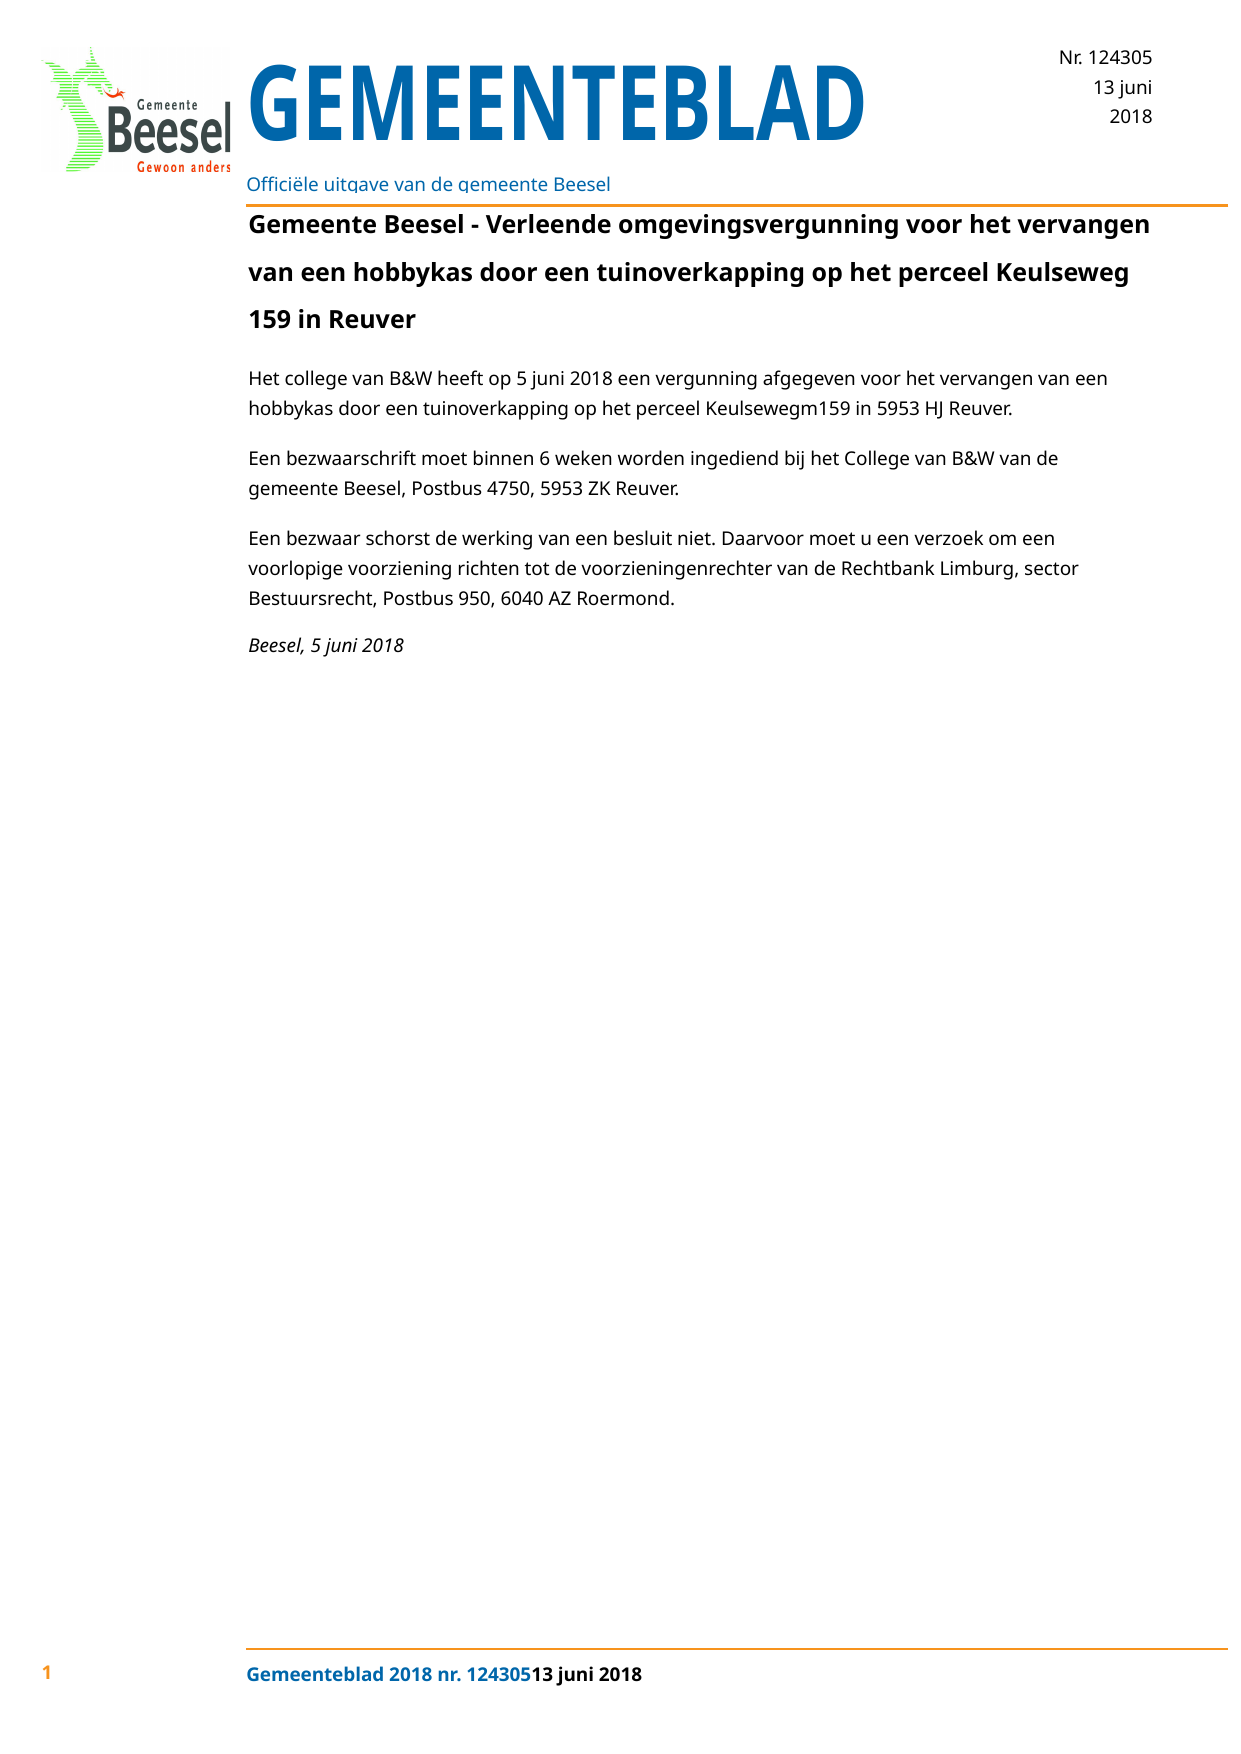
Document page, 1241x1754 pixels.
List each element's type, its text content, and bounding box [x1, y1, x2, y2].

text Het college van B&W heeft op 5 juni 2018 een vergunning afgegeven voor het vervangen van een hobbykas door een tuinoverkapping op het perceel Keulsewegm159 in 5953 HJ Reuver. [248, 366, 1152, 421]
text Gemeente Beesel - Verleende omgevingsvergunning voor het vervangen van een hobbykas door een tuinoverkapping op het perceel Keulseweg 159 in Reuver [248, 207, 1152, 336]
text Beesel, 5 juni 2018 [248, 632, 1152, 658]
picture [41, 47, 231, 172]
text Een bezwaarschrift moet binnen 6 weken worden ingediend bij het College van B&W van de gemeente Beesel, Postbus 4750, 5953 ZK Reuver. [248, 446, 1152, 501]
text Een bezwaar schorst de werking van een besluit niet. Daarvoor moet u een verzoek om een voorlopige voorziening richten tot de voorzieningenrechter van de Rechtbank Limburg, sector Bestuursrecht, Postbus 950, 6040 AZ Roermond. [248, 526, 1152, 610]
